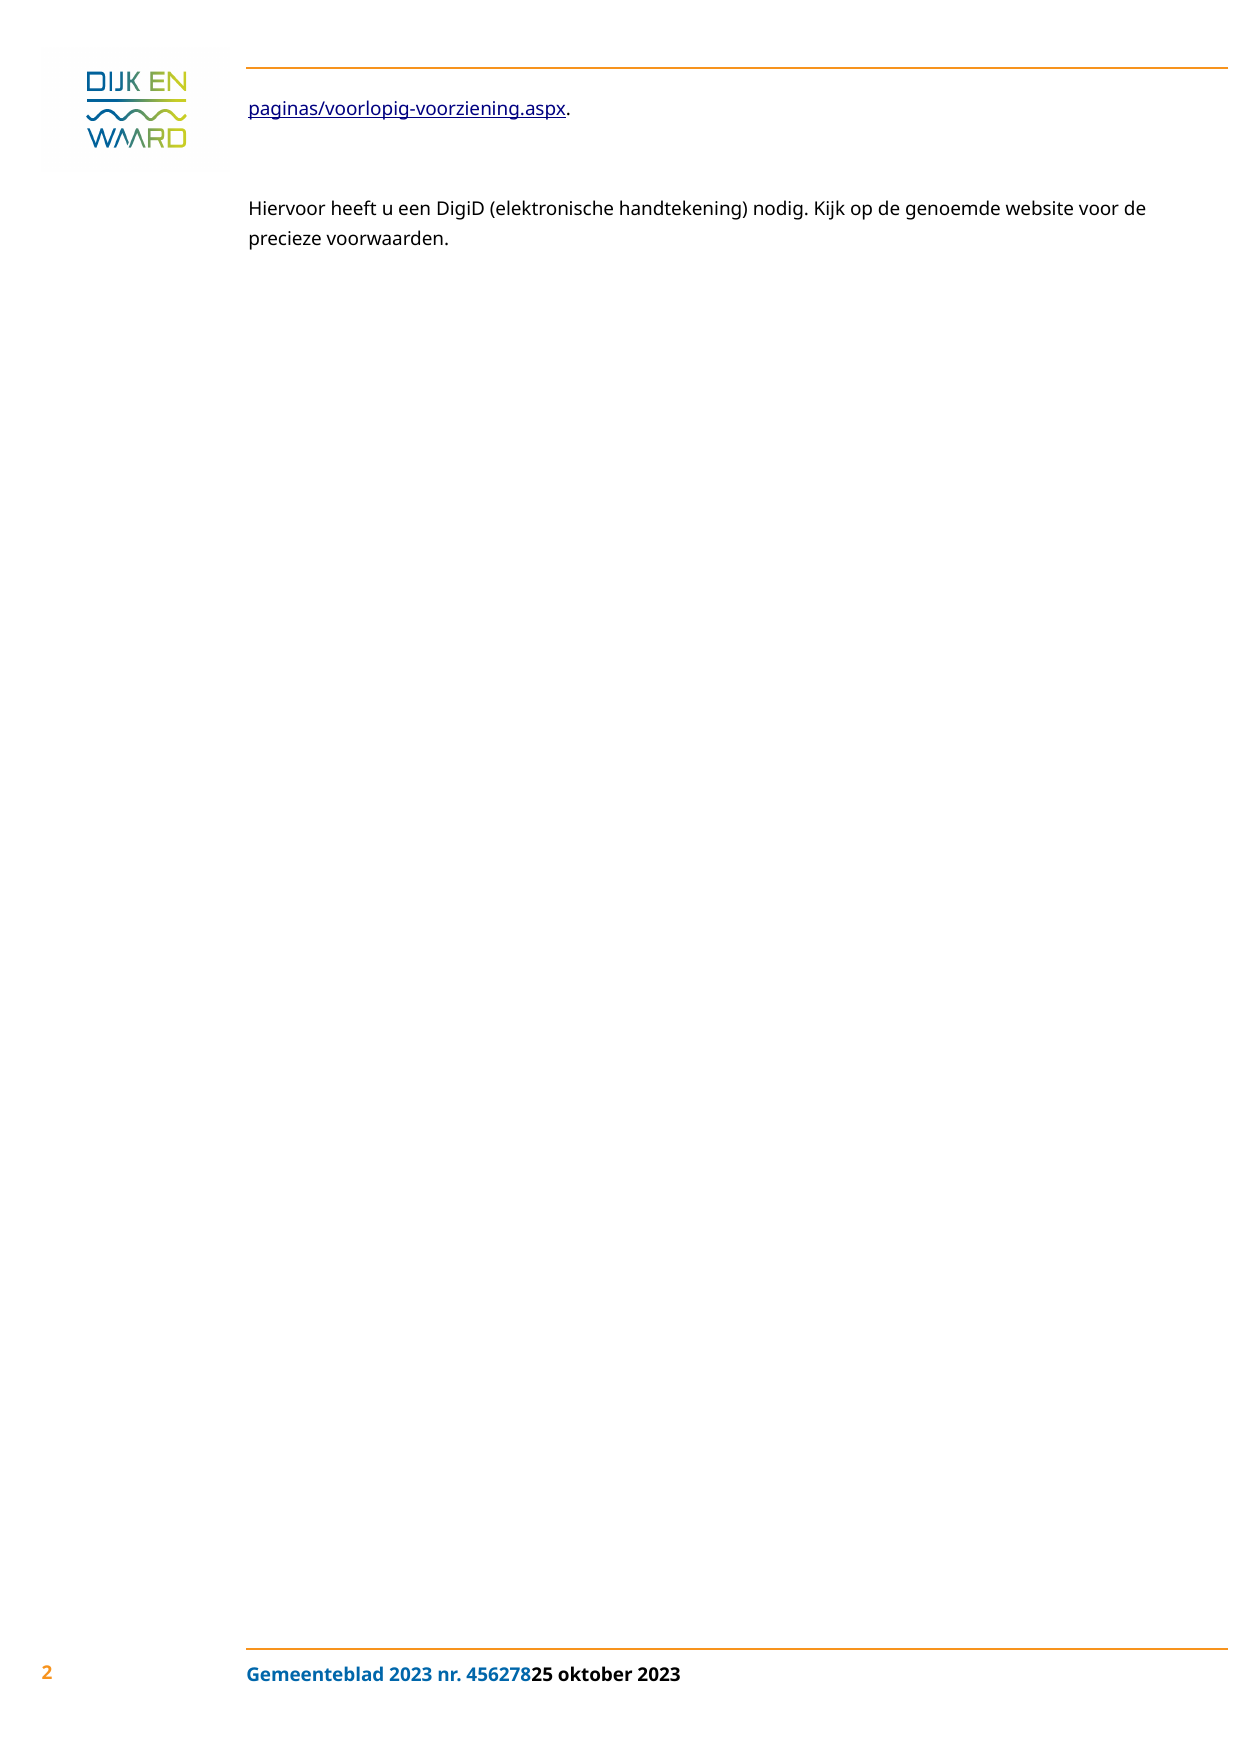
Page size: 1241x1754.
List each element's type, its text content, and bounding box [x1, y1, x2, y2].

text paginas/voorlopig-voorziening.aspx. [248, 95, 1152, 121]
text Hiervoor heeft u een DigiD (elektronische handtekening) nodig. Kijk op de genoemde website voor de precieze voorwaarden. [248, 196, 1152, 251]
picture [41, 47, 231, 172]
